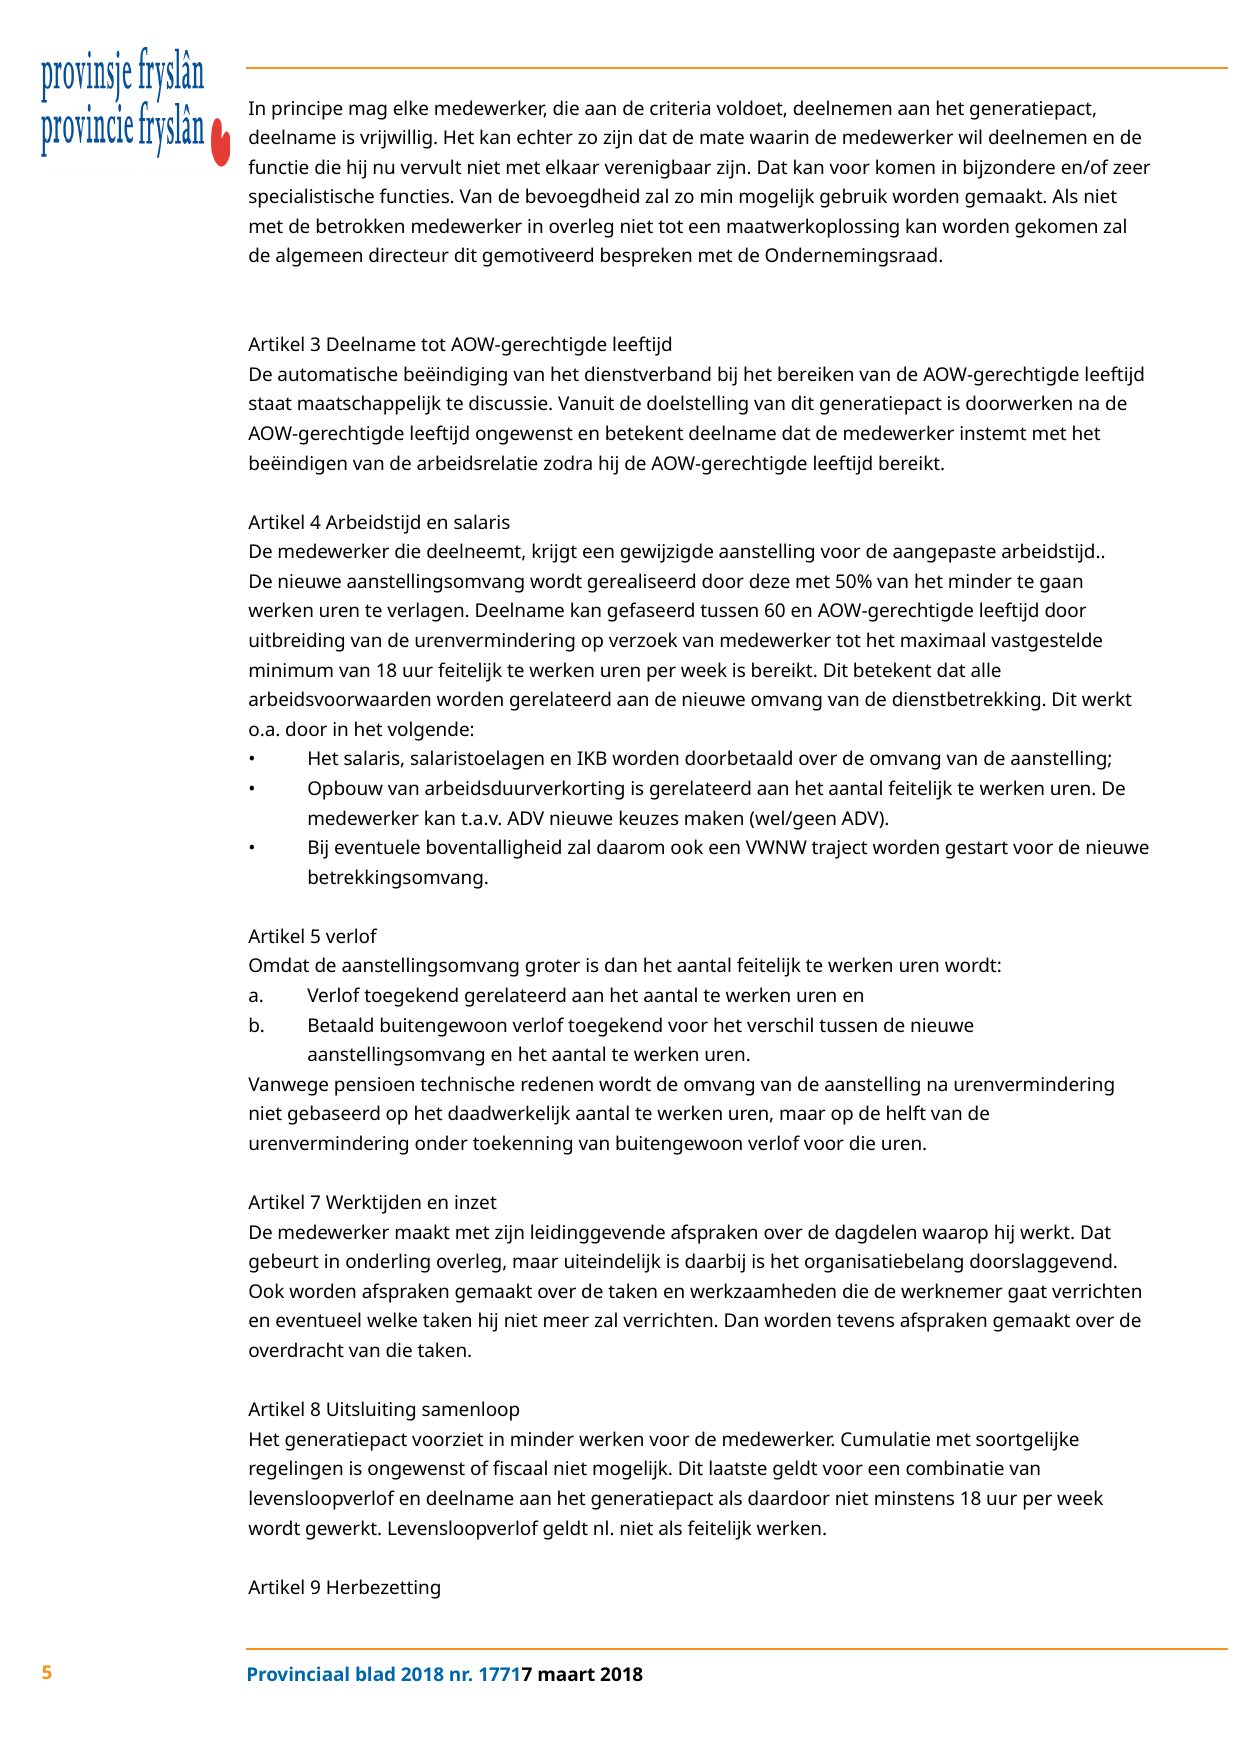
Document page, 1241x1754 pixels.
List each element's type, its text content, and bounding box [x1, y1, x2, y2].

text Artikel 3 Deelname tot AOW-gerechtigde leeftijd [248, 331, 1152, 357]
list Betaald buitengewoon verlof toegekend voor het verschil tussen de nieuwe aanstellingsomvang en het aantal te werken uren. [248, 1012, 1152, 1067]
text Artikel 9 Herbezetting [248, 1574, 1152, 1600]
text De nieuwe aanstellingsomvang wordt gerealiseerd door deze met 50% van het minder te gaan werken uren te verlagen. Deelname kan gefaseerd tussen 60 en AOW-gerechtigde leeftijd door uitbreiding van de urenvermindering op verzoek van medewerker tot het maximaal vastgestelde minimum van 18 uur feitelijk te werken uren per week is bereikt. Dit betekent dat alle arbeidsvoorwaarden worden gerelateerd aan de nieuwe omvang van de dienstbetrekking. Dit werkt o.a. door in het volgende: [248, 568, 1152, 742]
list Bij eventuele boventalligheid zal daarom ook een VWNW traject worden gestart voor de nieuwe betrekkingsomvang. [248, 834, 1152, 890]
text De medewerker maakt met zijn leidinggevende afspraken over de dagdelen waarop hij werkt. Dat gebeurt in onderling overleg, maar uiteindelijk is daarbij is het organisatiebelang doorslaggevend. Ook worden afspraken gemaakt over de taken en werkzaamheden die de werknemer gaat verrichten en eventueel welke taken hij niet meer zal verrichten. Dan worden tevens afspraken gemaakt over de overdracht van die taken. [248, 1219, 1152, 1363]
text Artikel 5 verlof [248, 923, 1152, 949]
text Artikel 4 Arbeidstijd en salaris [248, 509, 1152, 535]
list Opbouw van arbeidsduurverkorting is gerelateerd aan het aantal feitelijk te werken uren. De medewerker kan t.a.v. ADV nieuwe keuzes maken (wel/geen ADV). [248, 775, 1152, 831]
text Vanwege pensioen technische redenen wordt de omvang van de aanstelling na urenvermindering niet gebaseerd op het daadwerkelijk aantal te werken uren, maar op de helft van de urenvermindering onder toekenning van buitengewoon verlof voor die uren. [248, 1071, 1152, 1156]
picture [41, 47, 231, 172]
text Het generatiepact voorziet in minder werken voor de medewerker. Cumulatie met soortgelijke regelingen is ongewenst of fiscaal niet mogelijk. Dit laatste geldt voor een combinatie van levensloopverlof en deelname aan het generatiepact als daardoor niet minstens 18 uur per week wordt gewerkt. Levensloopverlof geldt nl. niet als feitelijk werken. [248, 1426, 1152, 1541]
list Verlof toegekend gerelateerd aan het aantal te werken uren en [248, 982, 1152, 1008]
text De automatische beëindiging van het dienstverband bij het bereiken van de AOW-gerechtigde leeftijd staat maatschappelijk te discussie. Vanuit de doelstelling van dit generatiepact is doorwerken na de AOW-gerechtigde leeftijd ongewenst en betekent deelname dat de medewerker instemt met het beëindigen van de arbeidsrelatie zodra hij de AOW-gerechtigde leeftijd bereikt. [248, 361, 1152, 476]
text De medewerker die deelneemt, krijgt een gewijzigde aanstelling voor de aangepaste arbeidstijd.. [248, 538, 1152, 564]
text In principe mag elke medewerker, die aan de criteria voldoet, deelnemen aan het generatiepact, deelname is vrijwillig. Het kan echter zo zijn dat de mate waarin de medewerker wil deelnemen en de functie die hij nu vervult niet met elkaar verenigbaar zijn. Dat kan voor komen in bijzondere en/of zeer specialistische functies. Van de bevoegdheid zal zo min mogelijk gebruik worden gemaakt. Als niet met de betrokken medewerker in overleg niet tot een maatwerkoplossing kan worden gekomen zal de algemeen directeur dit gemotiveerd bespreken met de Ondernemingsraad. [248, 95, 1152, 268]
text Omdat de aanstellingsomvang groter is dan het aantal feitelijk te werken uren wordt: [248, 953, 1152, 978]
text Artikel 7 Werktijden en inzet [248, 1189, 1152, 1215]
list Het salaris, salaristoelagen en IKB worden doorbetaald over de omvang van de aanstelling; [248, 746, 1152, 771]
text Artikel 8 Uitsluiting samenloop [248, 1396, 1152, 1422]
